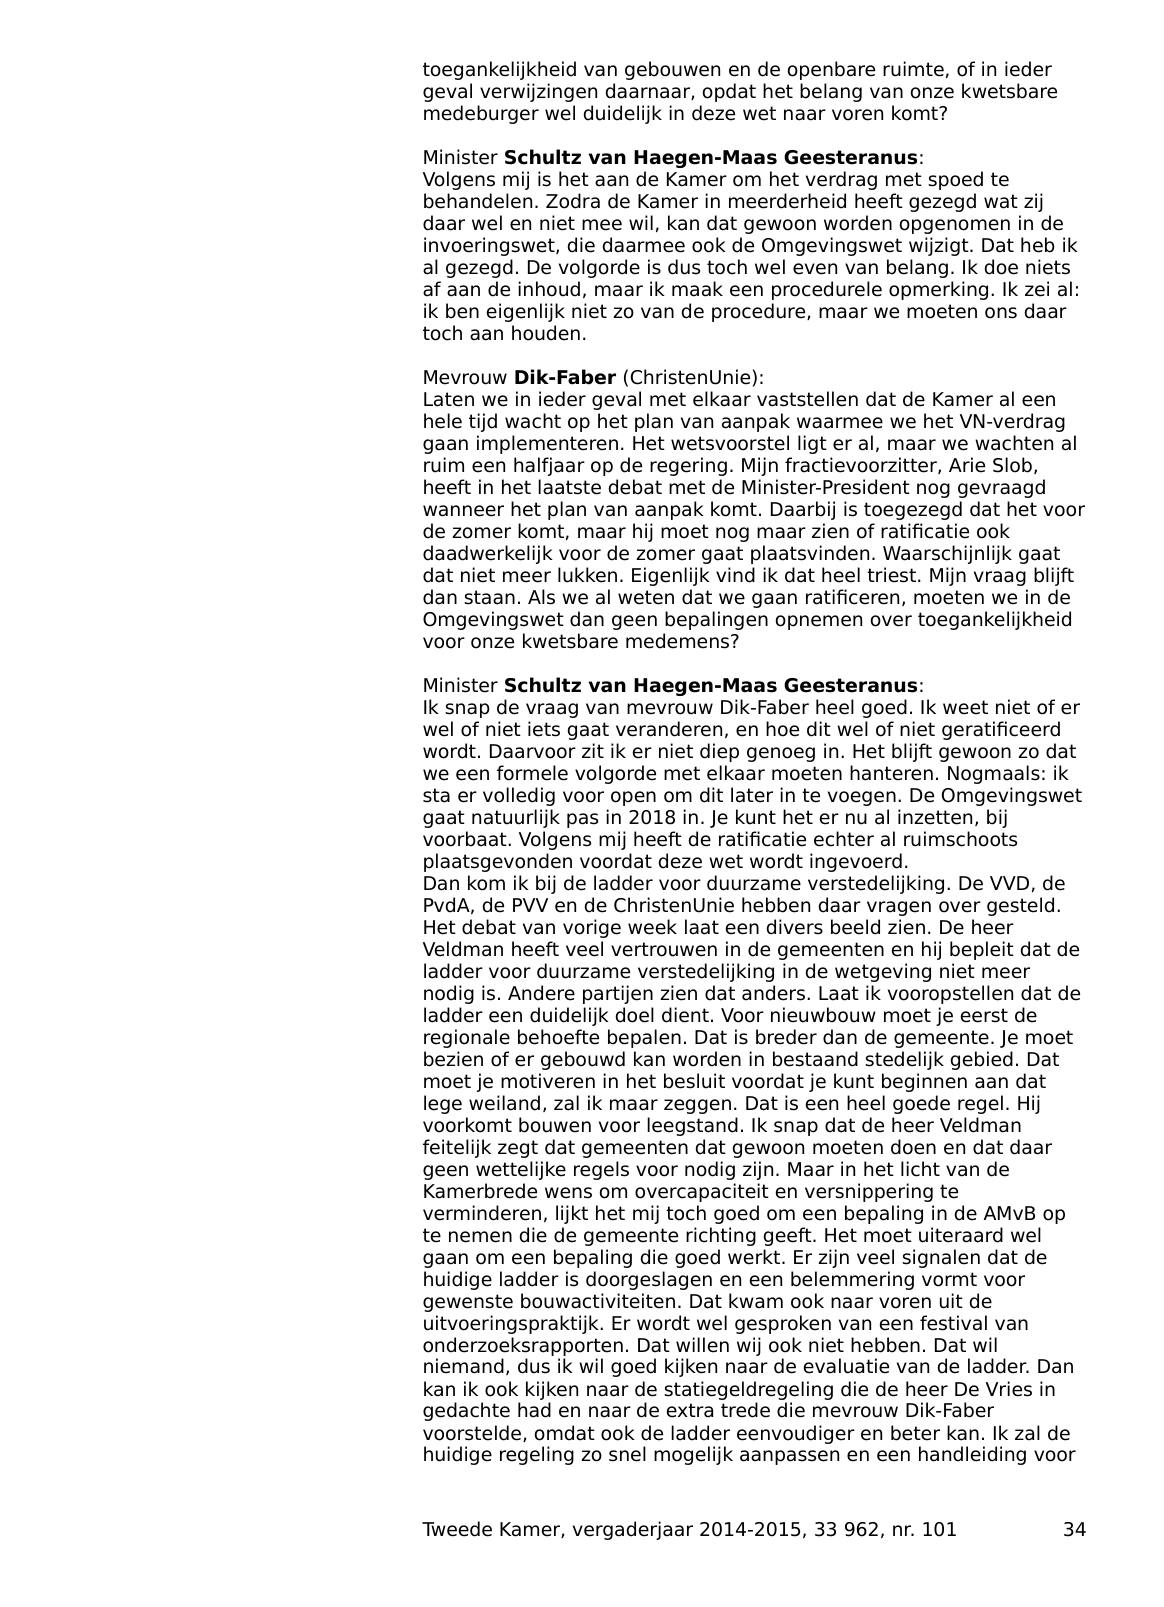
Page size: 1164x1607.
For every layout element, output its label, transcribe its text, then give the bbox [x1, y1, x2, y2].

text Laten we in ieder geval met elkaar vaststellen dat de Kamer al een hele tijd wacht op het plan van aanpak waarmee we het VN-verdrag gaan implementeren. Het wetsvoorstel ligt er al, maar we wachten al ruim een halfjaar op de regering. Mijn fractievoorzitter, Arie Slob, heeft in het laatste debat met de Minister-President nog gevraagd wanneer het plan van aanpak komt. Daarbij is toegezegd dat het voor de zomer komt, maar hij moet nog maar zien of ratificatie ook daadwerkelijk voor de zomer gaat plaatsvinden. Waarschijnlijk gaat dat niet meer lukken. Eigenlijk vind ik dat heel triest. Mijn vraag blijft dan staan. Als we al weten dat we gaan ratificeren, moeten we in de Omgevingswet dan geen bepalingen opnemen over toegankelijkheid voor onze kwetsbare medemens? [422, 389, 1087, 653]
text Dan kom ik bij de ladder voor duurzame verstedelijking. De VVD, de PvdA, de PVV en de ChristenUnie hebben daar vragen over gesteld. Het debat van vorige week laat een divers beeld zien. De heer Veldman heeft veel vertrouwen in de gemeenten en hij bepleit dat de ladder voor duurzame verstedelijking in de wetgeving niet meer nodig is. Andere partijen zien dat anders. Laat ik vooropstellen dat de ladder een duidelijk doel dient. Voor nieuwbouw moet je eerst de regionale behoefte bepalen. Dat is breder dan de gemeente. Je moet bezien of er gebouwd kan worden in bestaand stedelijk gebied. Dat moet je motiveren in het besluit voordat je kunt beginnen aan dat lege weiland, zal ik maar zeggen. Dat is een heel goede regel. Hij voorkomt bouwen voor leegstand. Ik snap dat de heer Veldman feitelijk zegt dat gemeenten dat gewoon moeten doen en dat daar geen wettelijke regels voor nodig zijn. Maar in het licht van de Kamerbrede wens om overcapaciteit en versnippering te verminderen, lijkt het mij toch goed om een bepaling in de AMvB op te nemen die de gemeente richting geeft. Het moet uiteraard wel gaan om een bepaling die goed werkt. Er zijn veel signalen dat de huidige ladder is doorgeslagen en een belemmering vormt voor gewenste bouwactiviteiten. Dat kwam ook naar voren uit de uitvoeringspraktijk. Er wordt wel gesproken van een festival van onderzoeksrapporten. Dat willen wij ook niet hebben. Dat wil niemand, dus ik wil goed kijken naar de evaluatie van de ladder. Dan kan ik ook kijken naar de statiegeldregeling die de heer De Vries in gedachte had en naar de extra trede die mevrouw Dik-Faber voorstelde, omdat ook de ladder eenvoudiger en beter kan. Ik zal de huidige regeling zo snel mogelijk aanpassen en een handleiding voor [422, 873, 1087, 1466]
text Volgens mij is het aan de Kamer om het verdrag met spoed te behandelen. Zodra de Kamer in meerderheid heeft gezegd wat zij daar wel en niet mee wil, kan dat gewoon worden opgenomen in de invoeringswet, die daarmee ook de Omgevingswet wijzigt. Dat heb ik al gezegd. De volgorde is dus toch wel even van belang. Ik doe niets af aan de inhoud, maar ik maak een procedurele opmerking. Ik zei al: ik ben eigenlijk niet zo van de procedure, maar we moeten ons daar toch aan houden. [422, 169, 1087, 345]
text toegankelijkheid van gebouwen en de openbare ruimte, of in ieder geval verwijzingen daarnaar, opdat het belang van onze kwetsbare medeburger wel duidelijk in deze wet naar voren komt? [422, 59, 1087, 125]
text Ik snap de vraag van mevrouw Dik-Faber heel goed. Ik weet niet of er wel of niet iets gaat veranderen, en hoe dit wel of niet geratificeerd wordt. Daarvoor zit ik er niet diep genoeg in. Het blijft gewoon zo dat we een formele volgorde met elkaar moeten hanteren. Nogmaals: ik sta er volledig voor open om dit later in te voegen. De Omgevingswet gaat natuurlijk pas in 2018 in. Je kunt het er nu al inzetten, bij voorbaat. Volgens mij heeft de ratificatie echter al ruimschoots plaatsgevonden voordat deze wet wordt ingevoerd. [422, 697, 1087, 873]
text Minister Schultz van Haegen-Maas Geesteranus: [422, 147, 1087, 169]
text Minister Schultz van Haegen-Maas Geesteranus: [422, 675, 1087, 697]
text Mevrouw Dik-Faber (ChristenUnie): [422, 367, 1087, 389]
